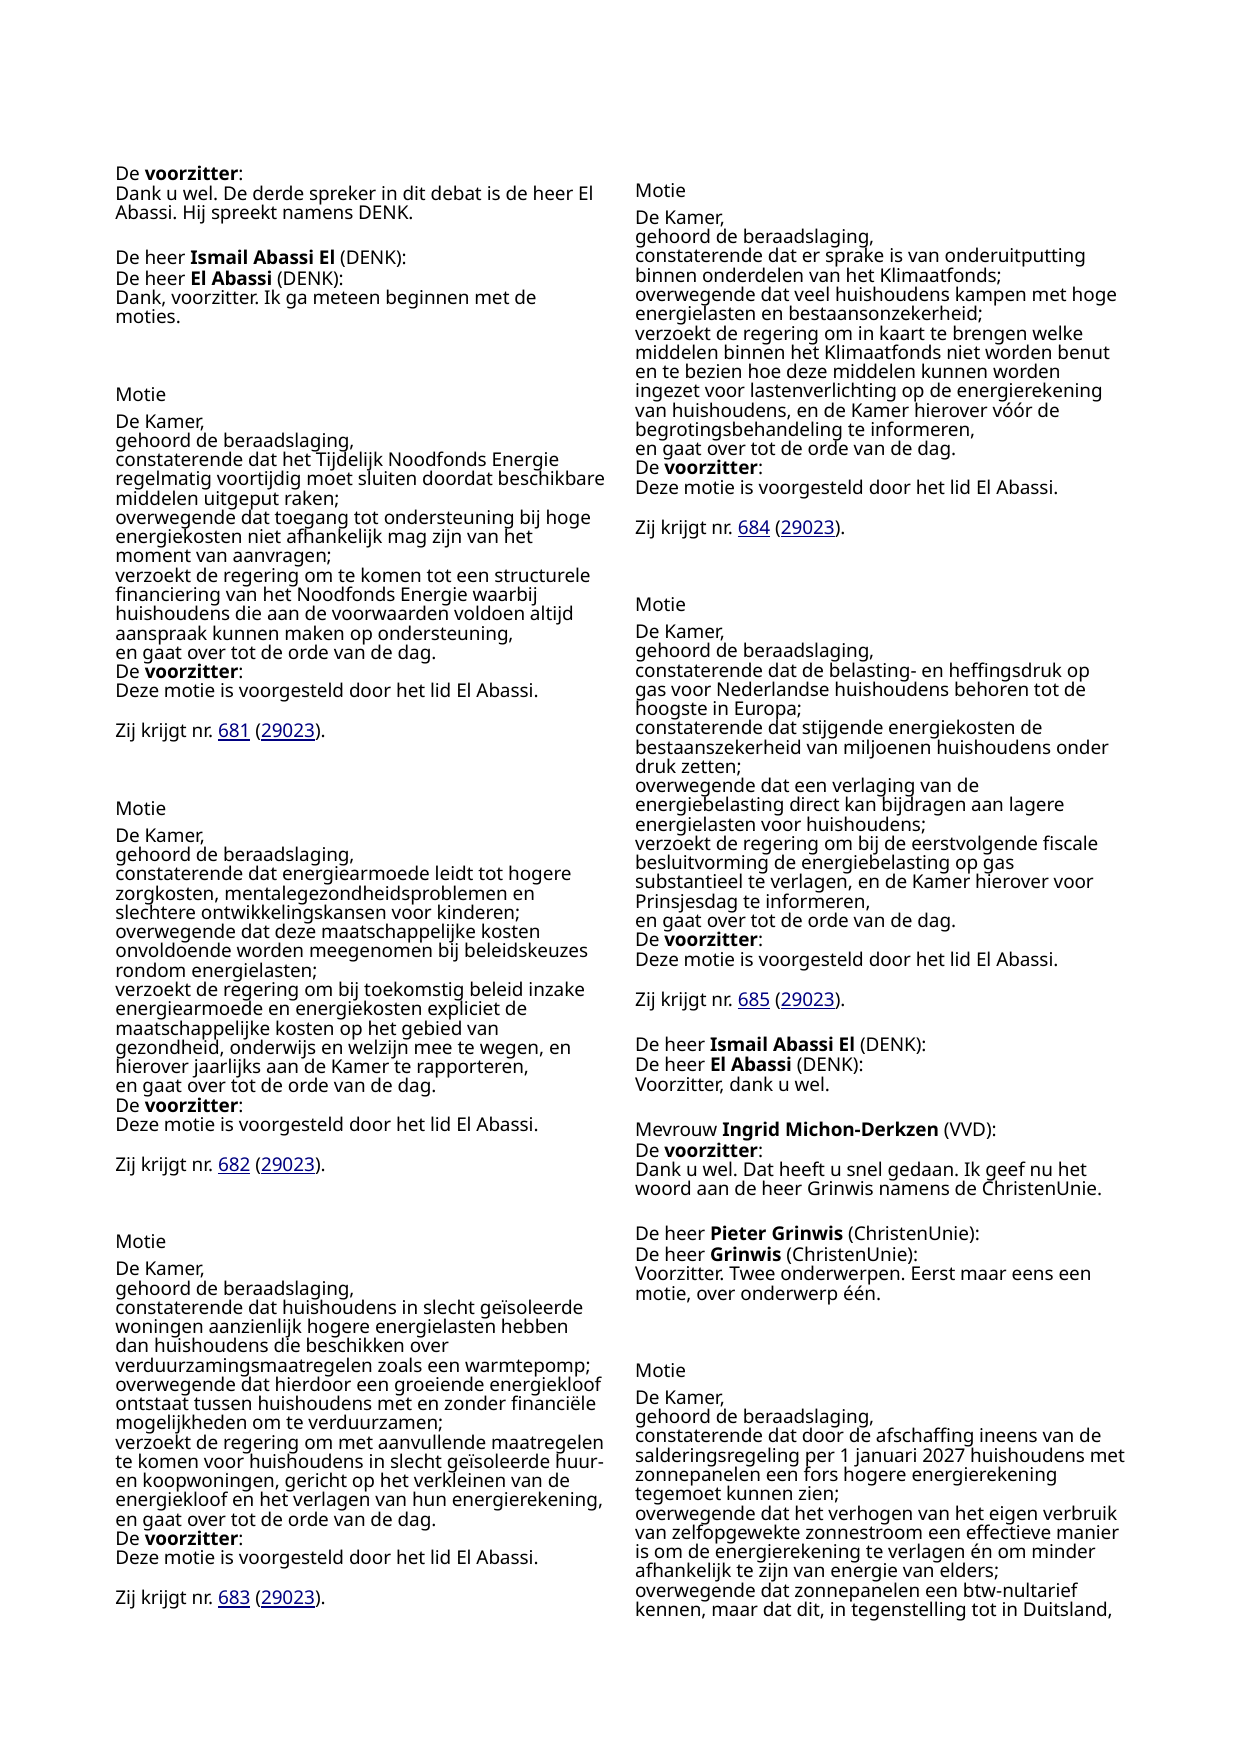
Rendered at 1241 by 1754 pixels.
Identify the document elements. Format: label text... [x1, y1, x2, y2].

text De heer El Abassi (DENK): [115, 270, 605, 289]
text Motie [115, 381, 605, 407]
text overwegende dat hierdoor een groeiende energiekloof ontstaat tussen huishoudens met en zonder financiële mogelijkheden om te verduurzamen; [115, 1376, 605, 1434]
text Dank, voorzitter. Ik ga meteen beginnen met de moties. [115, 289, 605, 327]
text Zij krijgt nr. 682 (29023). [115, 1156, 605, 1175]
text Deze motie is voorgesteld door het lid El Abassi. [115, 682, 605, 702]
text verzoekt de regering om in kaart te brengen welke middelen binnen het Klimaatfonds niet worden benut en te bezien hoe deze middelen kunnen worden ingezet voor lastenverlichting op de energierekening van huishoudens, en de Kamer hierover vóór de begrotingsbehandeling te informeren, [635, 324, 1125, 440]
text en gaat over tot de orde van de dag. [115, 644, 605, 663]
text Motie [635, 1357, 1125, 1383]
text De voorzitter: [635, 1142, 1125, 1161]
text De Kamer, [115, 827, 605, 846]
text Deze motie is voorgesteld door het lid El Abassi. [115, 1116, 605, 1135]
text verzoekt de regering om te komen tot een structurele financiering van het Noodfonds Energie waarbij huishoudens die aan de voorwaarden voldoen altijd aanspraak kunnen maken op ondersteuning, [115, 567, 605, 644]
text en gaat over tot de orde van de dag. [635, 912, 1125, 931]
text en gaat over tot de orde van de dag. [115, 1511, 605, 1530]
text overwegende dat het verhogen van het eigen verbruik van zelfopgewekte zonnestroom een effectieve manier is om de energierekening te verlagen én om minder afhankelijk te zijn van energie van elders; [635, 1504, 1125, 1582]
text Zij krijgt nr. 681 (29023). [115, 722, 605, 742]
text constaterende dat het Tijdelijk Noodfonds Energie regelmatig voortijdig moet sluiten doordat beschikbare middelen uitgeput raken; [115, 451, 605, 509]
text De Kamer, [115, 413, 605, 432]
text Zij krijgt nr. 685 (29023). [635, 991, 1125, 1010]
text Motie [635, 177, 1125, 203]
text De Kamer, [635, 209, 1125, 228]
text gehoord de beraadslaging, [635, 1408, 1125, 1427]
text De voorzitter: [115, 1097, 605, 1116]
text Motie [115, 1228, 605, 1254]
text De voorzitter: [115, 165, 605, 184]
text De voorzitter: [115, 663, 605, 682]
text De Kamer, [635, 1389, 1125, 1408]
text gehoord de beraadslaging, [115, 1279, 605, 1299]
text constaterende dat er sprake is van onderuitputting binnen onderdelen van het Klimaatfonds; [635, 247, 1125, 286]
text overwegende dat veel huishoudens kampen met hoge energielasten en bestaansonzekerheid; [635, 286, 1125, 324]
text verzoekt de regering om bij de eerstvolgende fiscale besluitvorming de energiebelasting op gas substantieel te verlagen, en de Kamer hierover voor Prinsjesdag te informeren, [635, 835, 1125, 912]
text overwegende dat toegang tot ondersteuning bij hoge energiekosten niet afhankelijk mag zijn van het moment van aanvragen; [115, 509, 605, 567]
text en gaat over tot de orde van de dag. [635, 440, 1125, 459]
text verzoekt de regering om bij toekomstig beleid inzake energiearmoede en energiekosten expliciet de maatschappelijke kosten op het gebied van gezondheid, onderwijs en welzijn mee te wegen, en hierover jaarlijks aan de Kamer te rapporteren, [115, 981, 605, 1077]
text constaterende dat stijgende energiekosten de bestaanszekerheid van miljoenen huishoudens onder druk zetten; [635, 719, 1125, 777]
text Motie [635, 591, 1125, 617]
text Dank u wel. Dat heeft u snel gedaan. Ik geef nu het woord aan de heer Grinwis namens de ChristenUnie. [635, 1161, 1125, 1199]
text De voorzitter: [115, 1530, 605, 1549]
text gehoord de beraadslaging, [635, 228, 1125, 247]
text De heer Ismail Abassi El (DENK): [115, 244, 605, 270]
text constaterende dat de belasting- en heffingsdruk op gas voor Nederlandse huishoudens behoren tot de hoogste in Europa; [635, 662, 1125, 719]
text De heer Pieter Grinwis (ChristenUnie): [635, 1220, 1125, 1246]
text Deze motie is voorgesteld door het lid El Abassi. [115, 1549, 605, 1568]
text gehoord de beraadslaging, [115, 432, 605, 451]
text constaterende dat energiearmoede leidt tot hogere zorgkosten, mentalegezondheidsproblemen en slechtere ontwikkelingskansen voor kinderen; [115, 865, 605, 923]
text De heer El Abassi (DENK): [635, 1056, 1125, 1076]
text Voorzitter. Twee onderwerpen. Eerst maar eens een motie, over onderwerp één. [635, 1265, 1125, 1304]
text en gaat over tot de orde van de dag. [115, 1077, 605, 1097]
text De Kamer, [635, 623, 1125, 642]
text De heer Grinwis (ChristenUnie): [635, 1246, 1125, 1265]
text Deze motie is voorgesteld door het lid El Abassi. [635, 479, 1125, 498]
text gehoord de beraadslaging, [635, 642, 1125, 662]
text verzoekt de regering om met aanvullende maatregelen te komen voor huishoudens in slecht geïsoleerde huur- en koopwoningen, gericht op het verkleinen van de energiekloof en het verlagen van hun energierekening, [115, 1434, 605, 1511]
text constaterende dat huishoudens in slecht geïsoleerde woningen aanzienlijk hogere energielasten hebben dan huishoudens die beschikken over verduurzamingsmaatregelen zoals een warmtepomp; [115, 1299, 605, 1376]
text overwegende dat zonnepanelen een btw-nultarief kennen, maar dat dit, in tegenstelling tot in Duitsland, [635, 1582, 1125, 1620]
text De Kamer, [115, 1260, 605, 1279]
text De voorzitter: [635, 931, 1125, 951]
text overwegende dat deze maatschappelijke kosten onvoldoende worden meegenomen bij beleidskeuzes rondom energielasten; [115, 923, 605, 981]
text Motie [115, 795, 605, 821]
text gehoord de beraadslaging, [115, 846, 605, 865]
text Mevrouw Ingrid Michon-Derkzen (VVD): [635, 1116, 1125, 1142]
text Deze motie is voorgesteld door het lid El Abassi. [635, 951, 1125, 970]
text Zij krijgt nr. 683 (29023). [115, 1589, 605, 1608]
text Dank u wel. De derde spreker in dit debat is de heer El Abassi. Hij spreekt namens DENK. [115, 184, 605, 223]
text Voorzitter, dank u wel. [635, 1076, 1125, 1095]
text overwegende dat een verlaging van de energiebelasting direct kan bijdragen aan lagere energielasten voor huishoudens; [635, 777, 1125, 835]
text De heer Ismail Abassi El (DENK): [635, 1031, 1125, 1056]
text constaterende dat door de afschaffing ineens van de salderingsregeling per 1 januari 2027 huishoudens met zonnepanelen een fors hogere energierekening tegemoet kunnen zien; [635, 1427, 1125, 1504]
text Zij krijgt nr. 684 (29023). [635, 519, 1125, 538]
text De voorzitter: [635, 459, 1125, 479]
